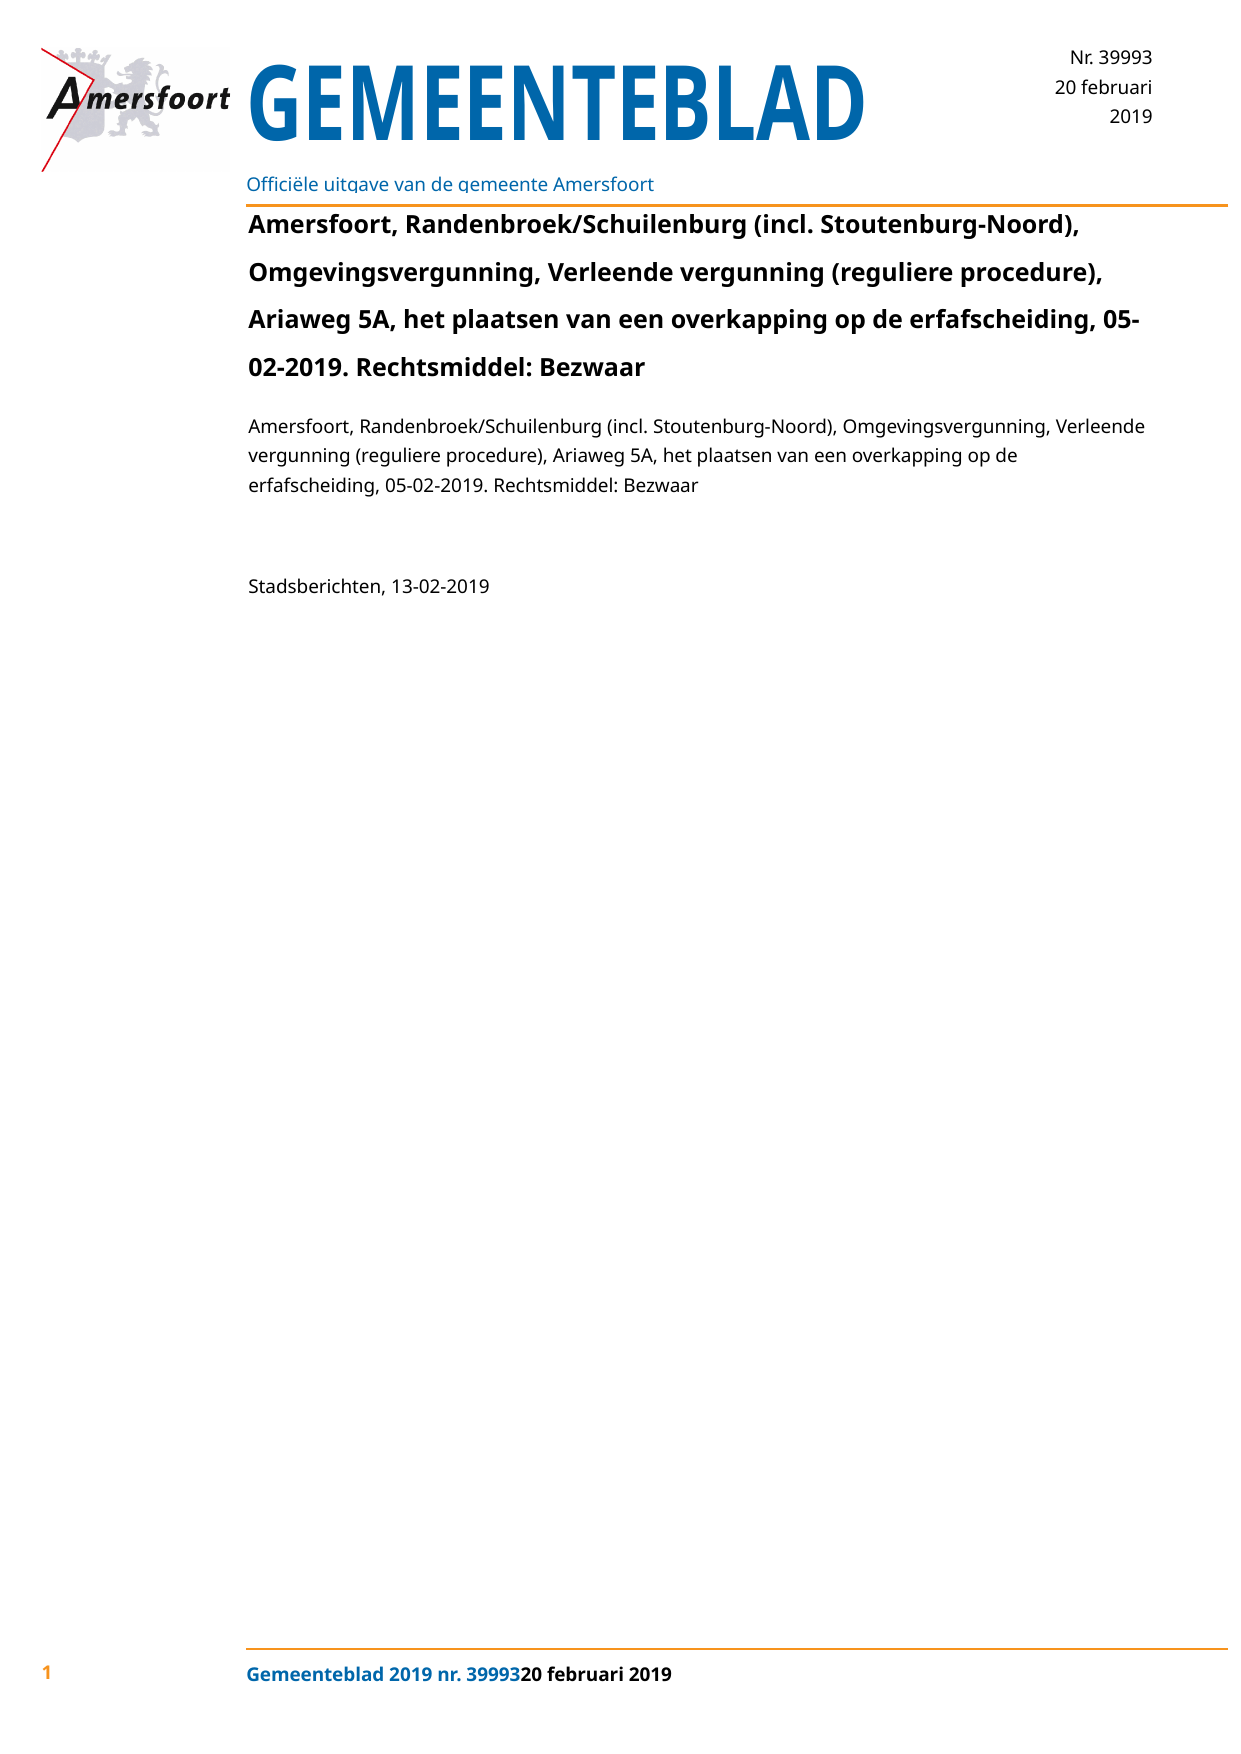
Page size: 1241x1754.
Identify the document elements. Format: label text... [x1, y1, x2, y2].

picture [41, 47, 231, 172]
text Stadsberichten, 13-02-2019 [248, 573, 1152, 599]
text Amersfoort, Randenbroek/Schuilenburg (incl. Stoutenburg-Noord), Omgevingsvergunning, Verleende vergunning (reguliere procedure), Ariaweg 5A, het plaatsen van een overkapping op de erfafscheiding, 05-02-2019. Rechtsmiddel: Bezwaar [248, 413, 1152, 498]
text Amersfoort, Randenbroek/Schuilenburg (incl. Stoutenburg-Noord), Omgevingsvergunning, Verleende vergunning (reguliere procedure), Ariaweg 5A, het plaatsen van een overkapping op de erfafscheiding, 05-02-2019. Rechtsmiddel: Bezwaar [248, 207, 1152, 384]
